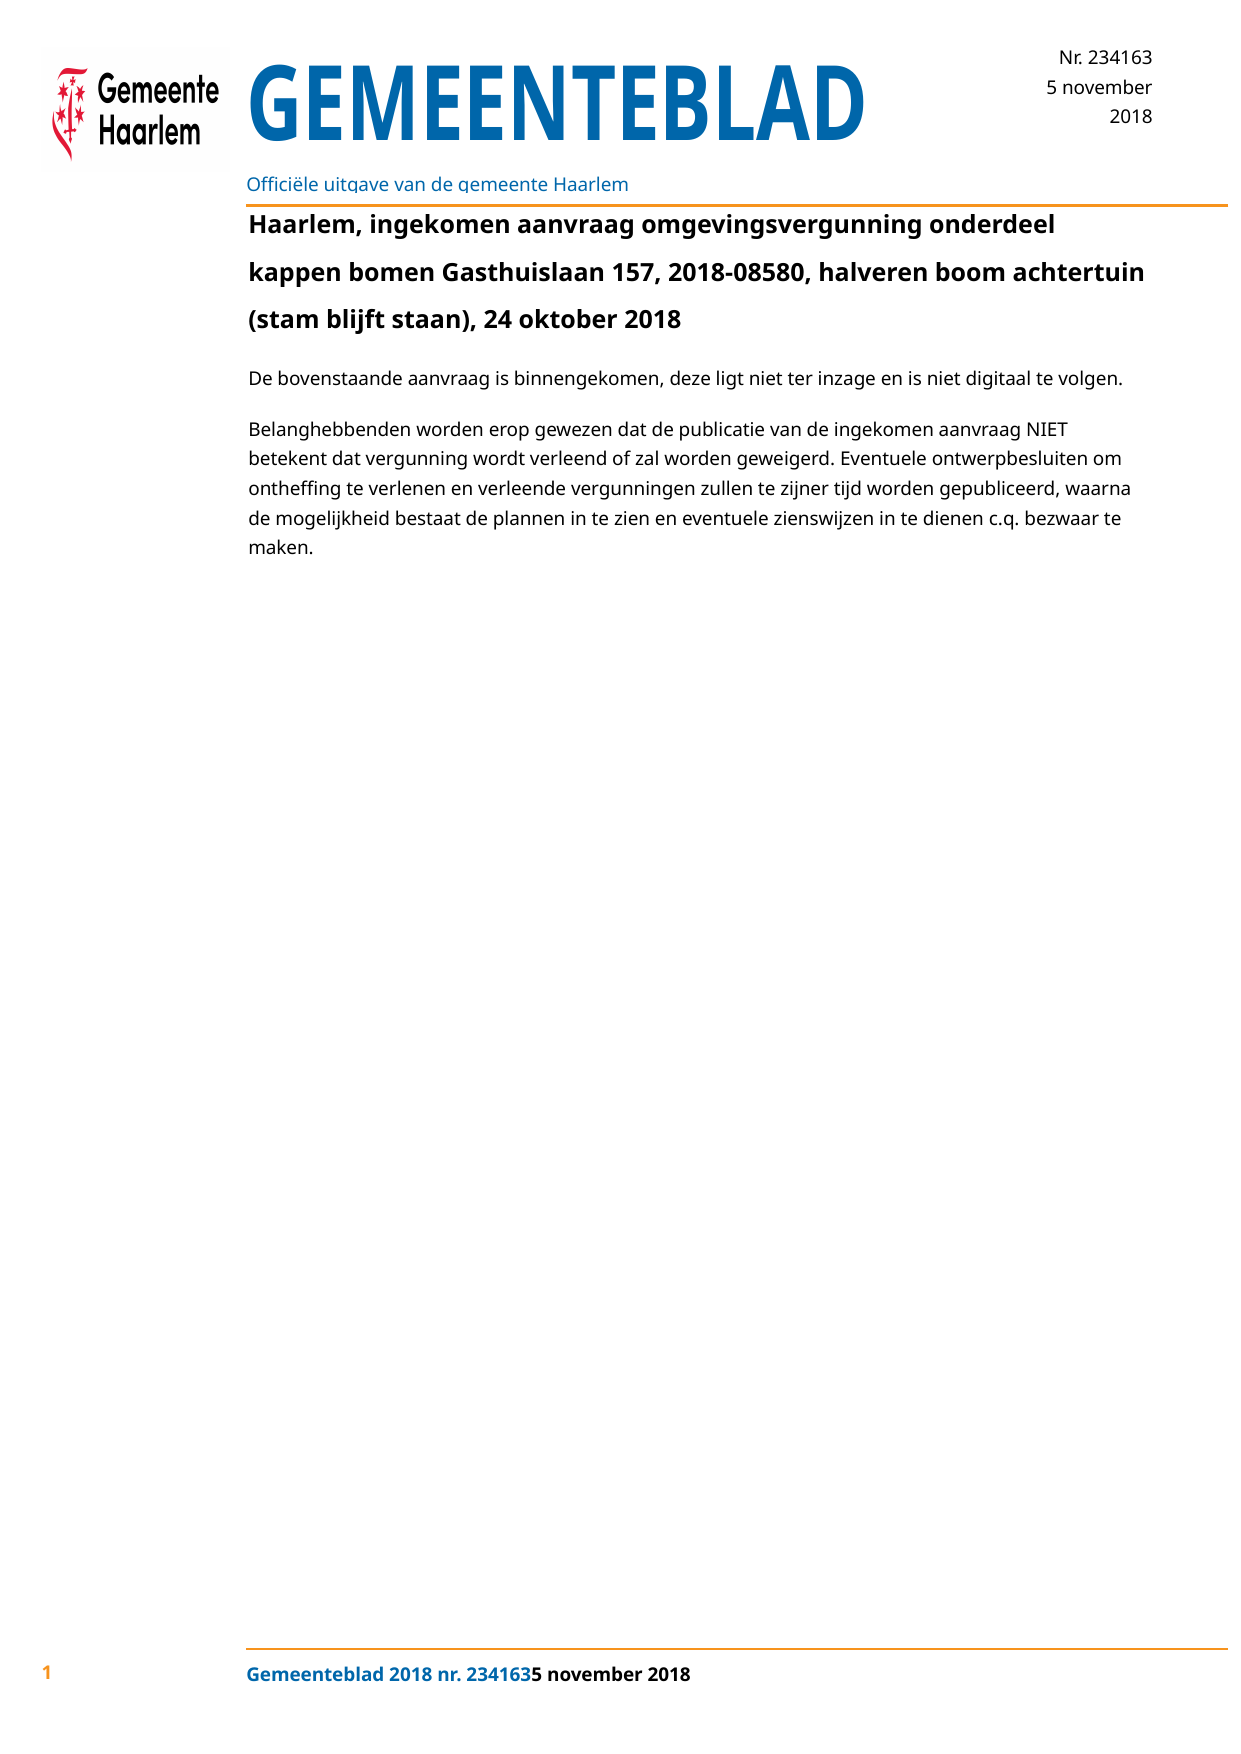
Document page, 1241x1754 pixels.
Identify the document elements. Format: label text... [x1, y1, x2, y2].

picture [41, 47, 231, 172]
text De bovenstaande aanvraag is binnengekomen, deze ligt niet ter inzage en is niet digitaal te volgen. [248, 366, 1152, 391]
text Belanghebbenden worden erop gewezen dat de publicatie van de ingekomen aanvraag NIET betekent dat vergunning wordt verleend of zal worden geweigerd. Eventuele ontwerpbesluiten om ontheffing te verlenen en verleende vergunningen zullen te zijner tijd worden gepubliceerd, waarna de mogelijkheid bestaat de plannen in te zien en eventuele zienswijzen in te dienen c.q. bezwaar te maken. [248, 416, 1152, 560]
text Haarlem, ingekomen aanvraag omgevingsvergunning onderdeel kappen bomen Gasthuislaan 157, 2018-08580, halveren boom achtertuin (stam blijft staan), 24 oktober 2018 [248, 207, 1152, 336]
